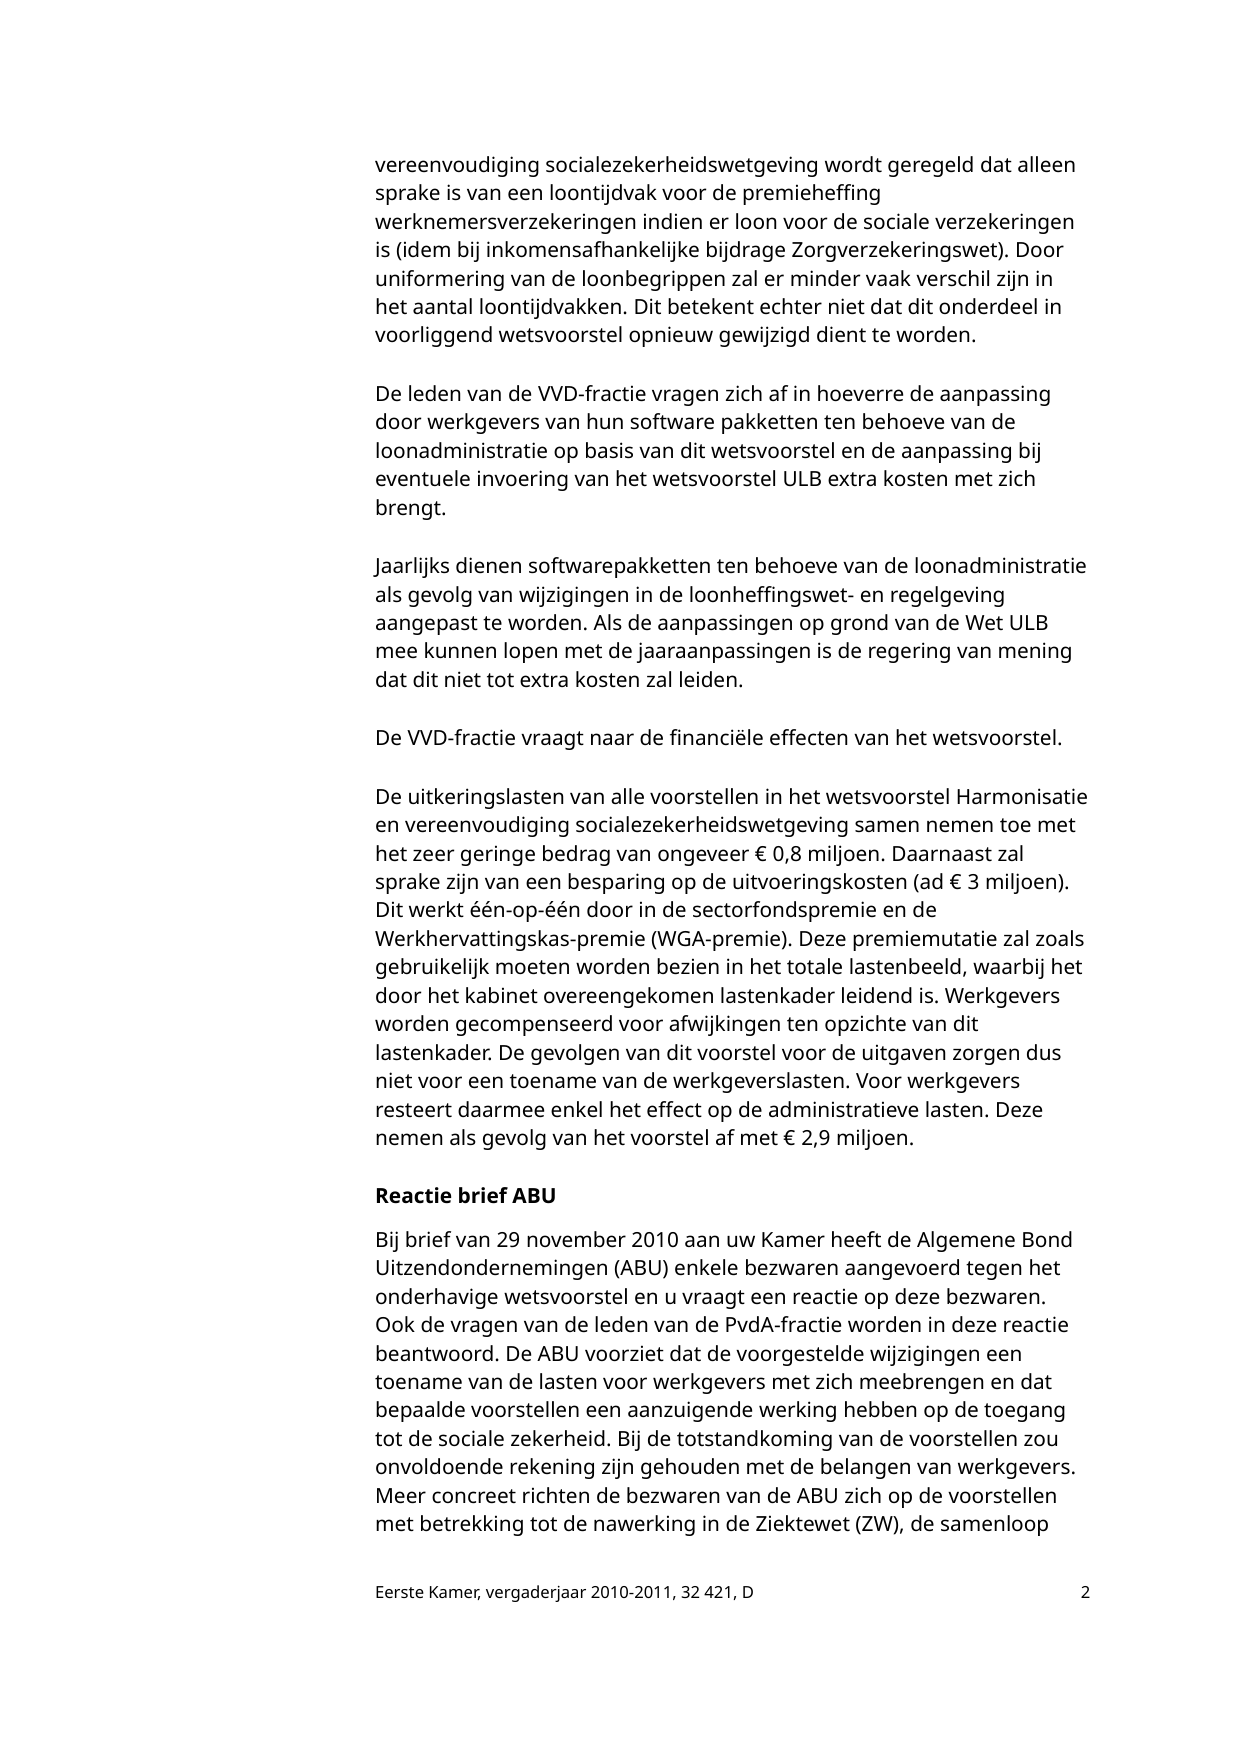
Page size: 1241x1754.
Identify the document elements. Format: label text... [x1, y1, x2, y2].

text De uitkeringslasten van alle voorstellen in het wetsvoorstel Harmonisatie en vereenvoudiging socialezekerheidswetgeving samen nemen toe met het zeer geringe bedrag van ongeveer € 0,8 miljoen. Daarnaast zal sprake zijn van een besparing op de uitvoeringskosten (ad € 3 miljoen). Dit werkt één-op-één door in de sectorfondspremie en de Werkhervattingskas-premie (WGA-premie). Deze premiemutatie zal zoals gebruikelijk moeten worden bezien in het totale lastenbeeld, waarbij het door het kabinet overeengekomen lastenkader leidend is. Werkgevers worden gecompenseerd voor afwijkingen ten opzichte van dit lastenkader. De gevolgen van dit voorstel voor de uitgaven zorgen dus niet voor een toename van de werkgeverslasten. Voor werkgevers resteert daarmee enkel het effect op de administratieve lasten. Deze nemen als gevolg van het voorstel af met € 2,9 miljoen. [375, 782, 1090, 1152]
text De VVD-fractie vraagt naar de financiële effecten van het wetsvoorstel. [375, 723, 1090, 752]
text Bij brief van 29 november 2010 aan uw Kamer heeft de Algemene Bond Uitzendondernemingen (ABU) enkele bezwaren aangevoerd tegen het onderhavige wetsvoorstel en u vraagt een reactie op deze bezwaren. Ook de vragen van de leden van de PvdA-fractie worden in deze reactie beantwoord. De ABU voorziet dat de voorgestelde wijzigingen een toename van de lasten voor werkgevers met zich meebrengen en dat bepaalde voorstellen een aanzuigende werking hebben op de toegang tot de sociale zekerheid. Bij de totstandkoming van de voorstellen zou onvoldoende rekening zijn gehouden met de belangen van werkgevers. Meer concreet richten de bezwaren van de ABU zich op de voorstellen met betrekking tot de nawerking in de Ziektewet (ZW), de samenloop [375, 1225, 1090, 1538]
text Jaarlijks dienen softwarepakketten ten behoeve van de loonadministratie als gevolg van wijzigingen in de loonheffingswet- en regelgeving aangepast te worden. Als de aanpassingen op grond van de Wet ULB mee kunnen lopen met de jaaraanpassingen is de regering van mening dat dit niet tot extra kosten zal leiden. [375, 551, 1090, 693]
text vereenvoudiging socialezekerheidswetgeving wordt geregeld dat alleen sprake is van een loontijdvak voor de premieheffing werknemersverzekeringen indien er loon voor de sociale verzekeringen is (idem bij inkomensafhankelijke bijdrage Zorgverzekeringswet). Door uniformering van de loonbegrippen zal er minder vaak verschil zijn in het aantal loontijdvakken. Dit betekent echter niet dat dit onderdeel in voorliggend wetsvoorstel opnieuw gewijzigd dient te worden. [375, 150, 1090, 349]
text Reactie brief ABU [375, 1182, 1090, 1210]
text De leden van de VVD-fractie vragen zich af in hoeverre de aanpassing door werkgevers van hun software pakketten ten behoeve van de loonadministratie op basis van dit wetsvoorstel en de aanpassing bij eventuele invoering van het wetsvoorstel ULB extra kosten met zich brengt. [375, 379, 1090, 521]
